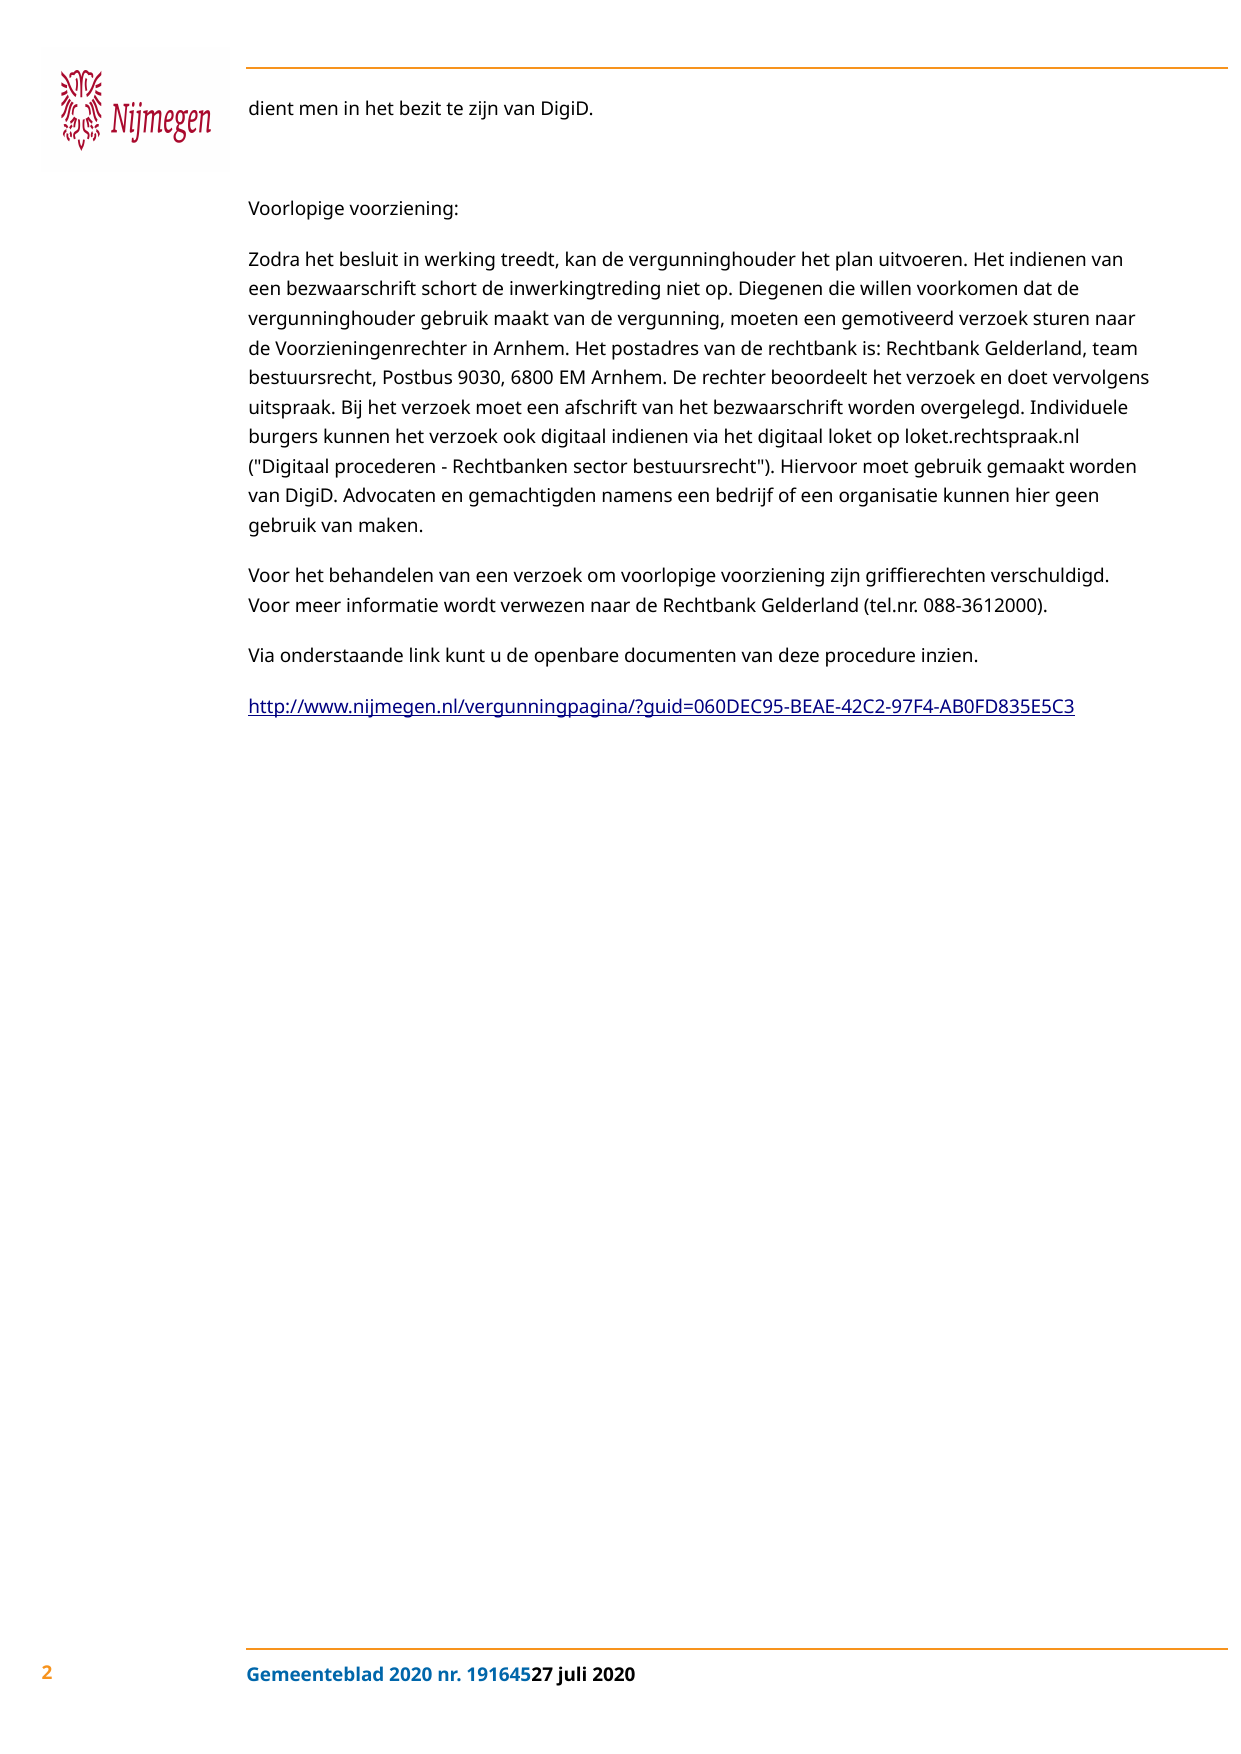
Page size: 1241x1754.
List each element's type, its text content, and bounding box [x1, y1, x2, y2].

text Voor het behandelen van een verzoek om voorlopige voorziening zijn griffierechten verschuldigd. Voor meer informatie wordt verwezen naar de Rechtbank Gelderland (tel.nr. 088-3612000). [248, 563, 1152, 618]
text Zodra het besluit in werking treedt, kan de vergunninghouder het plan uitvoeren. Het indienen van een bezwaarschrift schort de inwerkingtreding niet op. Diegenen die willen voorkomen dat de vergunninghouder gebruik maakt van de vergunning, moeten een gemotiveerd verzoek sturen naar de Voorzieningenrechter in Arnhem. Het postadres van de rechtbank is: Rechtbank Gelderland, team bestuursrecht, Postbus 9030, 6800 EM Arnhem. De rechter beoordeelt het verzoek en doet vervolgens uitspraak. Bij het verzoek moet een afschrift van het bezwaarschrift worden overgelegd. Individuele burgers kunnen het verzoek ook digitaal indienen via het digitaal loket op loket.rechtspraak.nl ("Digitaal procederen - Rechtbanken sector bestuursrecht"). Hiervoor moet gebruik gemaakt worden van DigiD. Advocaten en gemachtigden namens een bedrijf of een organisatie kunnen hier geen gebruik van maken. [248, 246, 1152, 538]
text http://www.nijmegen.nl/vergunningpagina/?guid=060DEC95-BEAE-42C2-97F4-AB0FD835E5C3 [248, 693, 1152, 719]
text Via onderstaande link kunt u de openbare documenten van deze procedure inzien. [248, 643, 1152, 668]
text Voorlopige voorziening: [248, 196, 1152, 221]
text dient men in het bezit te zijn van DigiD. [248, 95, 1152, 121]
picture [41, 47, 231, 172]
